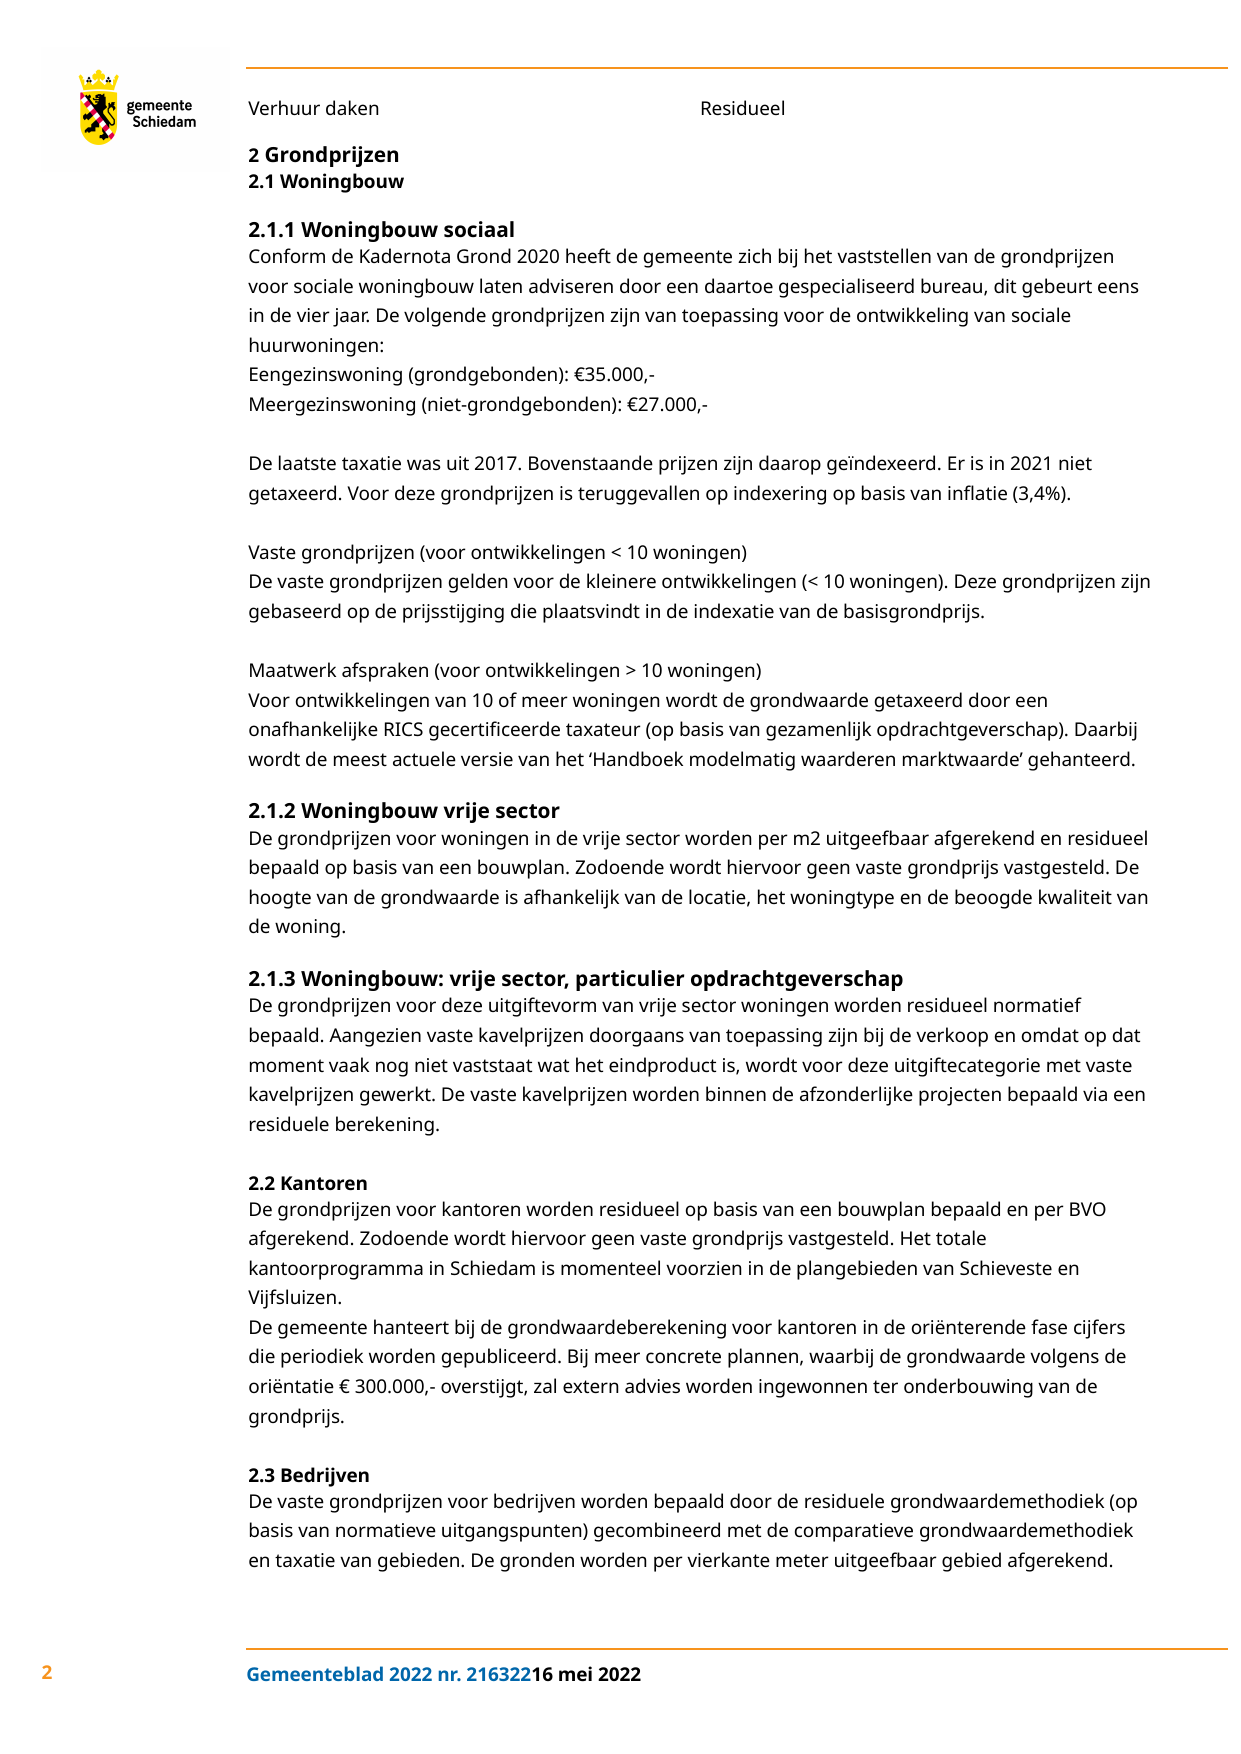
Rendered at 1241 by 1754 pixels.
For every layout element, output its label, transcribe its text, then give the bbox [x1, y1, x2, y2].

text De laatste taxatie was uit 2017. Bovenstaande prijzen zijn daarop geïndexeerd. Er is in 2021 niet getaxeerd. Voor deze grondprijzen is teruggevallen op indexering op basis van inflatie (3,4%). [248, 450, 1152, 506]
text Meergezinswoning (niet-grondgebonden): €27.000,- [248, 391, 1152, 417]
text Eengezinswoning (grondgebonden): €35.000,- [248, 362, 1152, 387]
text 2.1.3 Woningbouw: vrije sector, particulier opdrachtgeverschap [248, 964, 1152, 993]
text De vaste grondprijzen gelden voor de kleinere ontwikkelingen (< 10 woningen). Deze grondprijzen zijn gebaseerd op de prijsstijging die plaatsvindt in de indexatie van de basisgrondprijs. [248, 569, 1152, 624]
text Conform de Kadernota Grond 2020 heeft de gemeente zich bij het vaststellen van de grondprijzen voor sociale woningbouw laten adviseren door een daartoe gespecialiseerd bureau, dit gebeurt eens in de vier jaar. De volgende grondprijzen zijn van toepassing voor de ontwikkeling van sociale huurwoningen: [248, 243, 1152, 358]
picture [41, 47, 231, 172]
text De grondprijzen voor kantoren worden residueel op basis van een bouwplan bepaald en per BVO afgerekend. Zodoende wordt hiervoor geen vaste grondprijs vastgesteld. Het totale kantoorprogramma in Schiedam is momenteel voorzien in de plangebieden van Schieveste en Vijfsluizen. [248, 1196, 1152, 1310]
text De grondprijzen voor woningen in de vrije sector worden per m2 uitgeefbaar afgerekend en residueel bepaald op basis van een bouwplan. Zodoende wordt hiervoor geen vaste grondprijs vastgesteld. De hoogte van de grondwaarde is afhankelijk van de locatie, het woningtype en de beoogde kwaliteit van de woning. [248, 825, 1152, 939]
text Vaste grondprijzen (voor ontwikkelingen < 10 woningen) [248, 539, 1152, 565]
table_cell Verhuur daken [248, 95, 700, 121]
text De gemeente hanteert bij de grondwaardeberekening voor kantoren in de oriënterende fase cijfers die periodiek worden gepubliceerd. Bij meer concrete plannen, waarbij de grondwaarde volgens de oriëntatie € 300.000,- overstijgt, zal extern advies worden ingewonnen ter onderbouwing van de grondprijs. [248, 1314, 1152, 1429]
text 2 Grondprijzen [248, 140, 1152, 168]
text 2.1 Woningbouw [248, 168, 1152, 194]
text Voor ontwikkelingen van 10 of meer woningen wordt de grondwaarde getaxeerd door een onafhankelijke RICS gecertificeerde taxateur (op basis van gezamenlijk opdrachtgeverschap). Daarbij wordt de meest actuele versie van het ‘Handboek modelmatig waarderen marktwaarde’ gehanteerd. [248, 687, 1152, 772]
text De grondprijzen voor deze uitgiftevorm van vrije sector woningen worden residueel normatief bepaald. Aangezien vaste kavelprijzen doorgaans van toepassing zijn bij de verkoop en omdat op dat moment vaak nog niet vaststaat wat het eindproduct is, wordt voor deze uitgiftecategorie met vaste kavelprijzen gewerkt. De vaste kavelprijzen worden binnen de afzonderlijke projecten bepaald via een residuele berekening. [248, 993, 1152, 1137]
table_cell Residueel [700, 95, 1152, 121]
text De vaste grondprijzen voor bedrijven worden bepaald door de residuele grondwaardemethodiek (op basis van normatieve uitgangspunten) gecombineerd met de comparatieve grondwaardemethodiek en taxatie van gebieden. De gronden worden per vierkante meter uitgeefbaar gebied afgerekend. [248, 1488, 1152, 1573]
text 2.2 Kantoren [248, 1170, 1152, 1196]
text Maatwerk afspraken (voor ontwikkelingen > 10 woningen) [248, 657, 1152, 683]
text 2.1.2 Woningbouw vrije sector [248, 797, 1152, 825]
text 2.1.1 Woningbouw sociaal [248, 215, 1152, 243]
text 2.3 Bedrijven [248, 1462, 1152, 1488]
